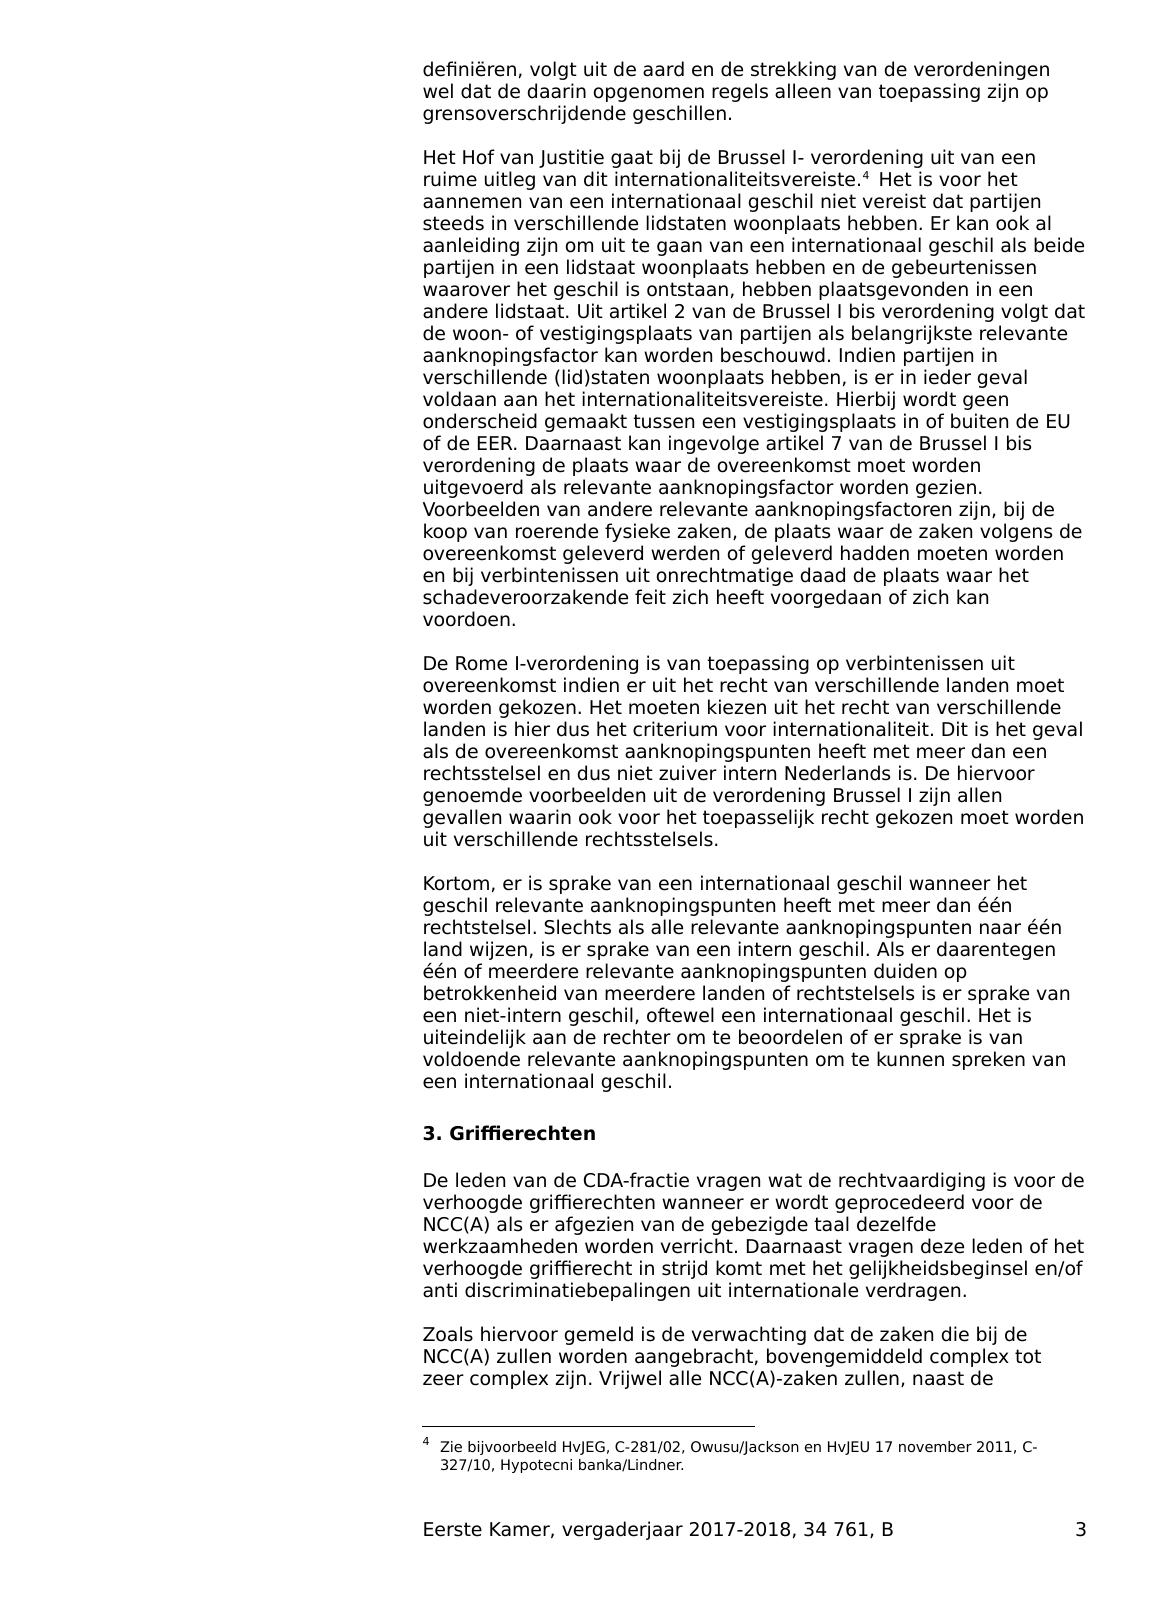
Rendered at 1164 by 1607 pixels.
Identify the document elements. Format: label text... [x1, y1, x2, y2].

subtitle 3. Griffierechten [422, 1123, 1087, 1145]
text De Rome I-verordening is van toepassing op verbintenissen uit overeenkomst indien er uit het recht van verschillende landen moet worden gekozen. Het moeten kiezen uit het recht van verschillende landen is hier dus het criterium voor internationaliteit. Dit is het geval als de overeenkomst aanknopingspunten heeft met meer dan een rechtsstelsel en dus niet zuiver intern Nederlands is. De hiervoor genoemde voorbeelden uit de verordening Brussel I zijn allen gevallen waarin ook voor het toepasselijk recht gekozen moet worden uit verschillende rechtsstelsels. [422, 653, 1087, 851]
text Kortom, er is sprake van een internationaal geschil wanneer het geschil relevante aanknopingspunten heeft met meer dan één rechtstelsel. Slechts als alle relevante aanknopingspunten naar één land wijzen, is er sprake van een intern geschil. Als er daarentegen één of meerdere relevante aanknopingspunten duiden op betrokkenheid van meerdere landen of rechtstelsels is er sprake van een niet-intern geschil, oftewel een internationaal geschil. Het is uiteindelijk aan de rechter om te beoordelen of er sprake is van voldoende relevante aanknopingspunten om te kunnen spreken van een internationaal geschil. [422, 873, 1087, 1093]
text Het Hof van Justitie gaat bij de Brussel I- verordening uit van een ruime uitleg van dit internationaliteitsvereiste. Het is voor het aannemen van een internationaal geschil niet vereist dat partijen steeds in verschillende lidstaten woonplaats hebben. Er kan ook al aanleiding zijn om uit te gaan van een internationaal geschil als beide partijen in een lidstaat woonplaats hebben en de gebeurtenissen waarover het geschil is ontstaan, hebben plaatsgevonden in een andere lidstaat. Uit artikel 2 van de Brussel I bis verordening volgt dat de woon- of vestigingsplaats van partijen als belangrijkste relevante aanknopingsfactor kan worden beschouwd. Indien partijen in verschillende (lid)staten woonplaats hebben, is er in ieder geval voldaan aan het internationaliteitsvereiste. Hierbij wordt geen onderscheid gemaakt tussen een vestigingsplaats in of buiten de EU of de EER. Daarnaast kan ingevolge artikel 7 van de Brussel I bis verordening de plaats waar de overeenkomst moet worden uitgevoerd als relevante aanknopingsfactor worden gezien. Voorbeelden van andere relevante aanknopingsfactoren zijn, bij de koop van roerende fysieke zaken, de plaats waar de zaken volgens de overeenkomst geleverd werden of geleverd hadden moeten worden en bij verbintenissen uit onrechtmatige daad de plaats waar het schadeveroorzakende feit zich heeft voorgedaan of zich kan voordoen. [422, 147, 1087, 631]
text definiëren, volgt uit de aard en de strekking van de verordeningen wel dat de daarin opgenomen regels alleen van toepassing zijn op grensoverschrijdende geschillen. [422, 59, 1087, 125]
text De leden van de CDA-fractie vragen wat de rechtvaardiging is voor de verhoogde griffierechten wanneer er wordt geprocedeerd voor de NCC(A) als er afgezien van de gebezigde taal dezelfde werkzaamheden worden verricht. Daarnaast vragen deze leden of het verhoogde griffierecht in strijd komt met het gelijkheidsbeginsel en/of anti discriminatiebepalingen uit internationale verdragen. [422, 1170, 1087, 1302]
text Zoals hiervoor gemeld is de verwachting dat de zaken die bij de NCC(A) zullen worden aangebracht, bovengemiddeld complex tot zeer complex zijn. Vrijwel alle NCC(A)-zaken zullen, naast de [422, 1324, 1087, 1390]
text Zie bijvoorbeeld HvJEG, C-281/02, Owusu/Jackson en HvJEU 17 november 2011, C-327/10, Hypotecni banka/Lindner. [422, 1435, 1087, 1474]
